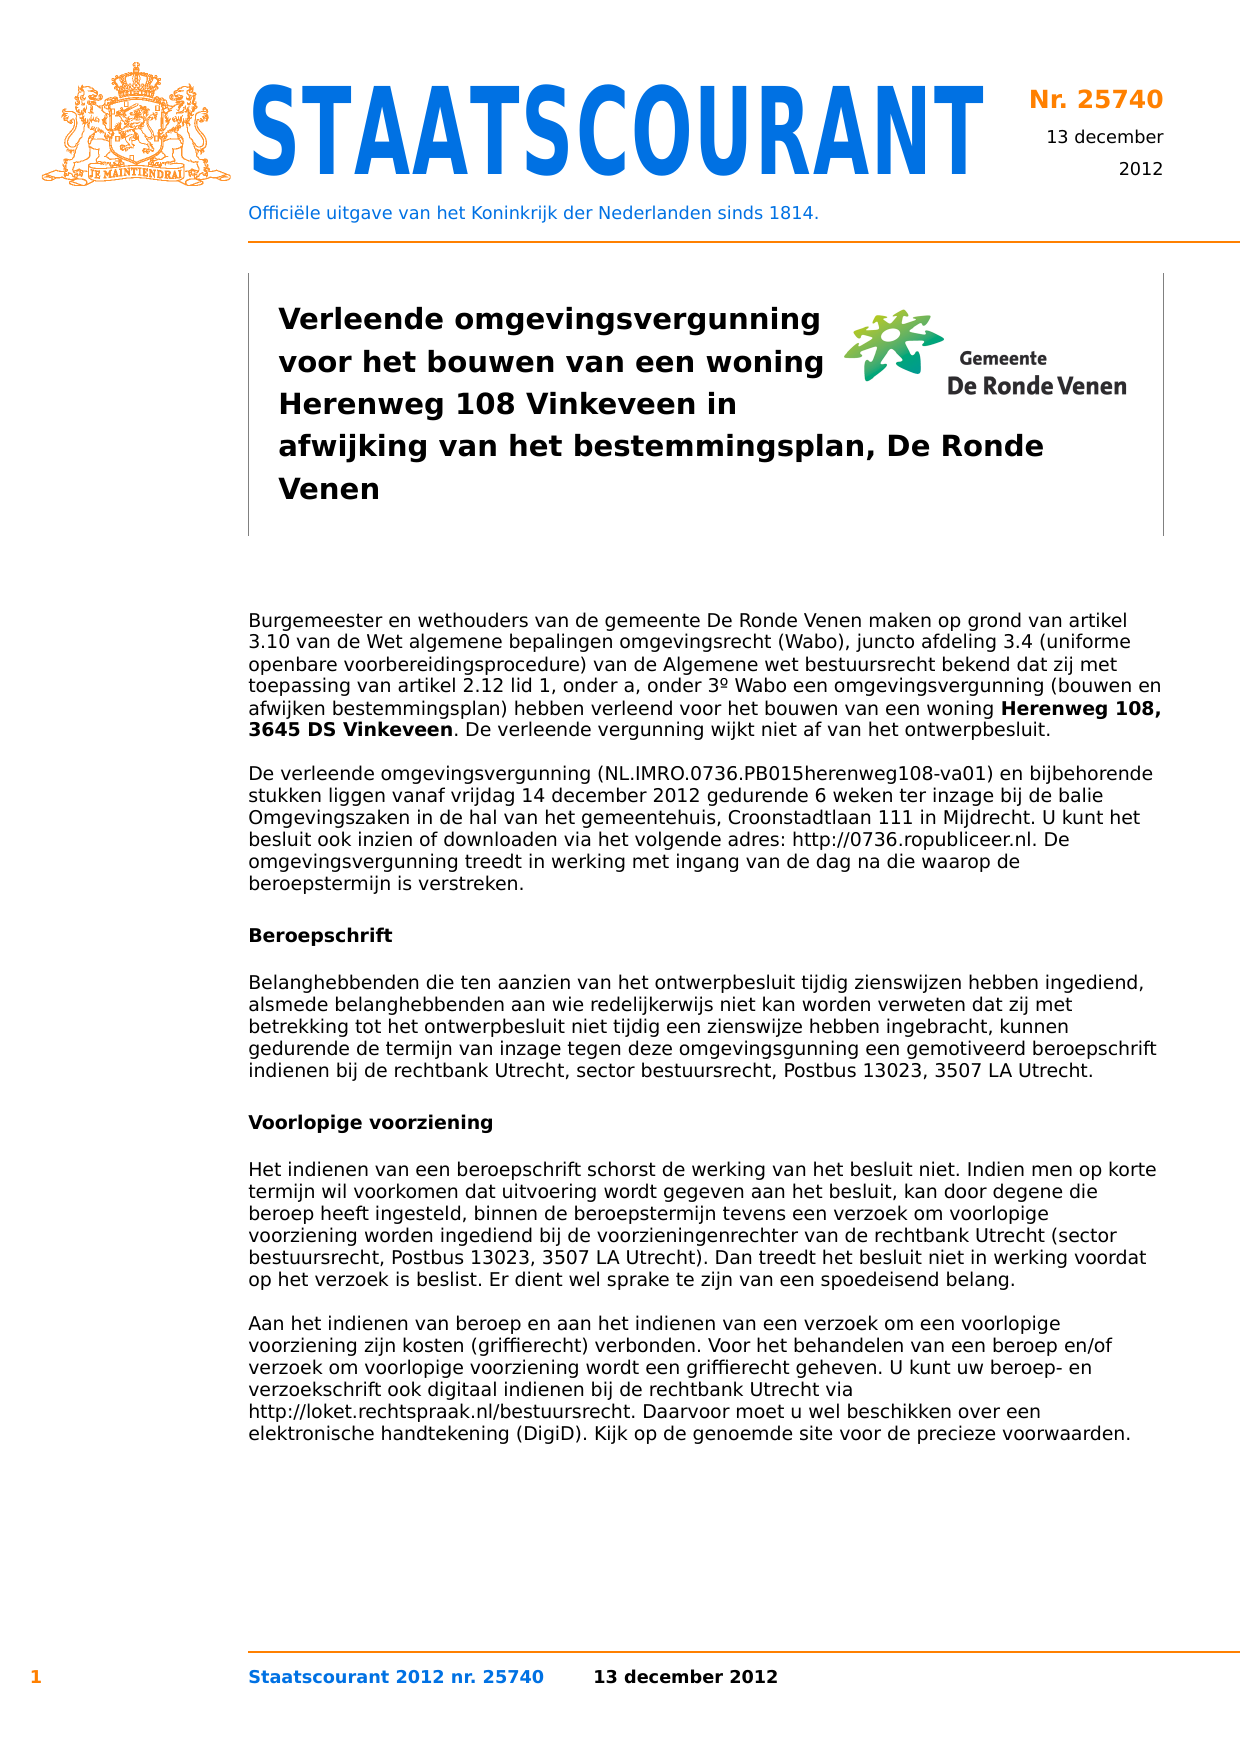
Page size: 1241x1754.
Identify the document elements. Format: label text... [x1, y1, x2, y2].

table_header STAATSCOURANT [248, 62, 998, 203]
table_cell 13 december [998, 121, 1240, 153]
picture [41, 62, 231, 186]
table_header [25, 62, 248, 241]
table_cell Officiële uitgave van het Koninkrijk der Nederlanden sinds 1814. [248, 203, 1240, 241]
subtitle Verleende omgevingsvergunning voor het bouwen van een woning Herenweg 108 Vinkeveen in afwijking van het bestemmingsplan, De Ronde Venen [249, 273, 1163, 536]
table_cell 2012 [998, 153, 1240, 203]
text Het indienen van een beroepschrift schorst de werking van het besluit niet. Indien men op korte termijn wil voorkomen dat uitvoering wordt gegeven aan het besluit, kan door degene die beroep heeft ingesteld, binnen de beroepstermijn tevens een verzoek om voorlopige voorziening worden ingediend bij de voorzieningenrechter van de rechtbank Utrecht (sector bestuursrecht, Postbus 13023, 3507 LA Utrecht). Dan treedt het besluit niet in werking voordat op het verzoek is beslist. Er dient wel sprake te zijn van een spoedeisend belang. [248, 1159, 1163, 1291]
text De verleende omgevingsvergunning (NL.IMRO.0736.PB015herenweg108-va01) en bijbehorende stukken liggen vanaf vrijdag 14 december 2012 gedurende 6 weken ter inzage bij de balie Omgevingszaken in de hal van het gemeentehuis, Croonstadtlaan 111 in Mijdrecht. U kunt het besluit ook inzien of downloaden via het volgende adres: http://0736.ropubliceer.nl. De omgevingsvergunning treedt in werking met ingang van de dag na die waarop de beroepstermijn is verstreken. [248, 763, 1163, 895]
subtitle Beroepschrift [248, 925, 1163, 947]
picture [838, 302, 1134, 403]
text Aan het indienen van beroep en aan het indienen van een verzoek om een voorlopige voorziening zijn kosten (griffierecht) verbonden. Voor het behandelen van een beroep en/of verzoek om voorlopige voorziening wordt een griffierecht geheven. U kunt uw beroep- en verzoekschrift ook digitaal indienen bij de rechtbank Utrecht via http://loket.rechtspraak.nl/bestuursrecht. Daarvoor moet u wel beschikken over een elektronische handtekening (DigiD). Kijk op de genoemde site voor de precieze voorwaarden. [248, 1313, 1163, 1444]
table_header Nr. 25740 [998, 62, 1240, 121]
text Burgemeester en wethouders van de gemeente De Ronde Venen maken op grond van artikel 3.10 van de Wet algemene bepalingen omgevingsrecht (Wabo), juncto afdeling 3.4 (uniforme openbare voorbereidingsprocedure) van de Algemene wet bestuursrecht bekend dat zij met toepassing van artikel 2.12 lid 1, onder a, onder 3º Wabo een omgevingsvergunning (bouwen en afwijken bestemmingsplan) hebben verleend voor het bouwen van een woning Herenweg 108, 3645 DS Vinkeveen. De verleende vergunning wijkt niet af van het ontwerpbesluit. [248, 609, 1163, 741]
text Belanghebbenden die ten aanzien van het ontwerpbesluit tijdig zienswijzen hebben ingediend, alsmede belanghebbenden aan wie redelijkerwijs niet kan worden verweten dat zij met betrekking tot het ontwerpbesluit niet tijdig een zienswijze hebben ingebracht, kunnen gedurende de termijn van inzage tegen deze omgevingsgunning een gemotiveerd beroepschrift indienen bij de rechtbank Utrecht, sector bestuursrecht, Postbus 13023, 3507 LA Utrecht. [248, 972, 1163, 1082]
subtitle Voorlopige voorziening [248, 1112, 1163, 1134]
